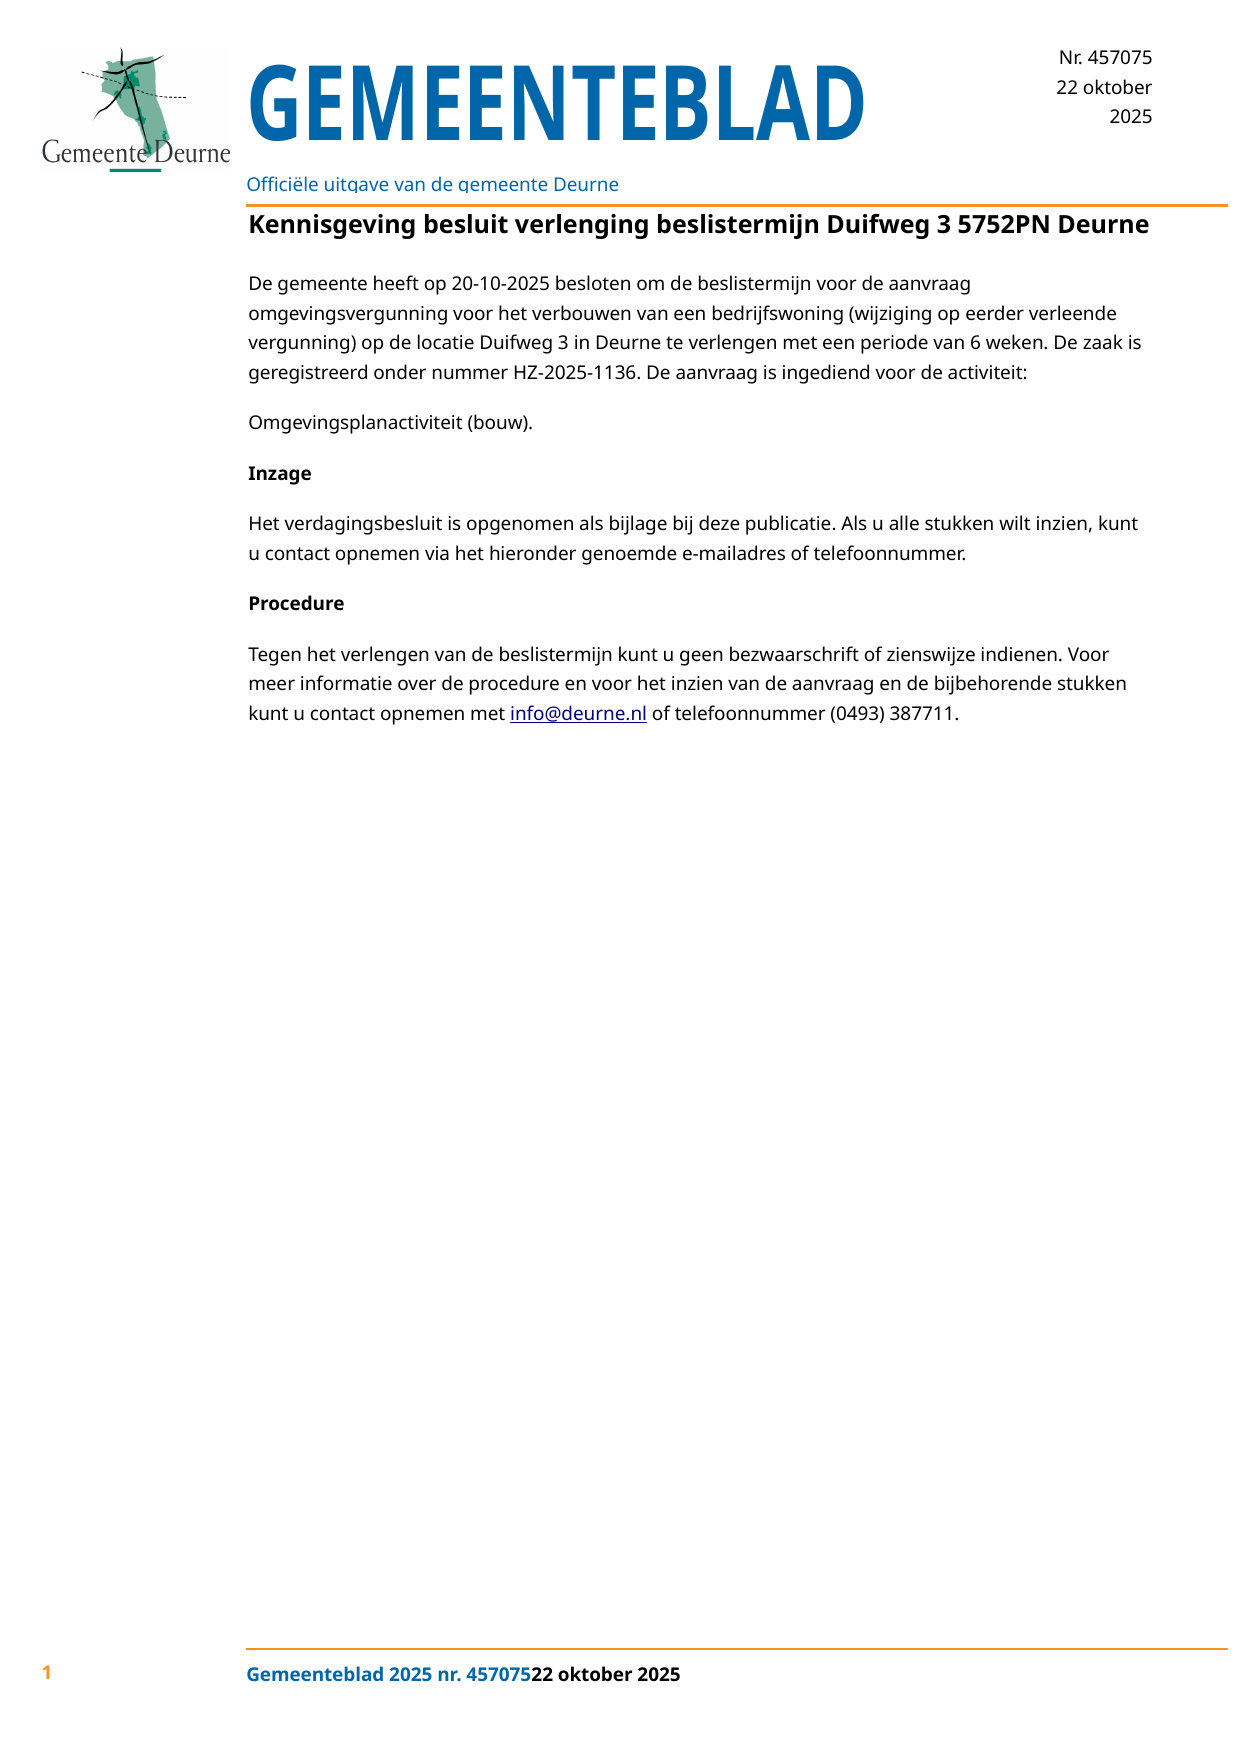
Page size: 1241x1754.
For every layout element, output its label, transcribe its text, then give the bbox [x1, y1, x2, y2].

text Omgevingsplanactiviteit (bouw). [248, 409, 1152, 435]
text Tegen het verlengen van de beslistermijn kunt u geen bezwaarschrift of zienswijze indienen. Voor meer informatie over de procedure en voor het inzien van de aanvraag en de bijbehorende stukken kunt u contact opnemen met info@deurne.nl of telefoonnummer (0493) 387711. [248, 641, 1152, 726]
text Het verdagingsbesluit is opgenomen als bijlage bij deze publicatie. Als u alle stukken wilt inzien, kunt u contact opnemen via het hieronder genoemde e-mailadres of telefoonnummer. [248, 510, 1152, 566]
text De gemeente heeft op 20-10-2025 besloten om de beslistermijn voor de aanvraag omgevingsvergunning voor het verbouwen van een bedrijfswoning (wijziging op eerder verleende vergunning) op de locatie Duifweg 3 in Deurne te verlengen met een periode van 6 weken. De zaak is geregistreerd onder nummer HZ-2025-1136. De aanvraag is ingediend voor de activiteit: [248, 270, 1152, 385]
picture [41, 47, 231, 172]
text Inzage [248, 460, 1152, 486]
text Kennisgeving besluit verlenging beslistermijn Duifweg 3 5752PN Deurne [248, 207, 1152, 241]
text Procedure [248, 590, 1152, 616]
